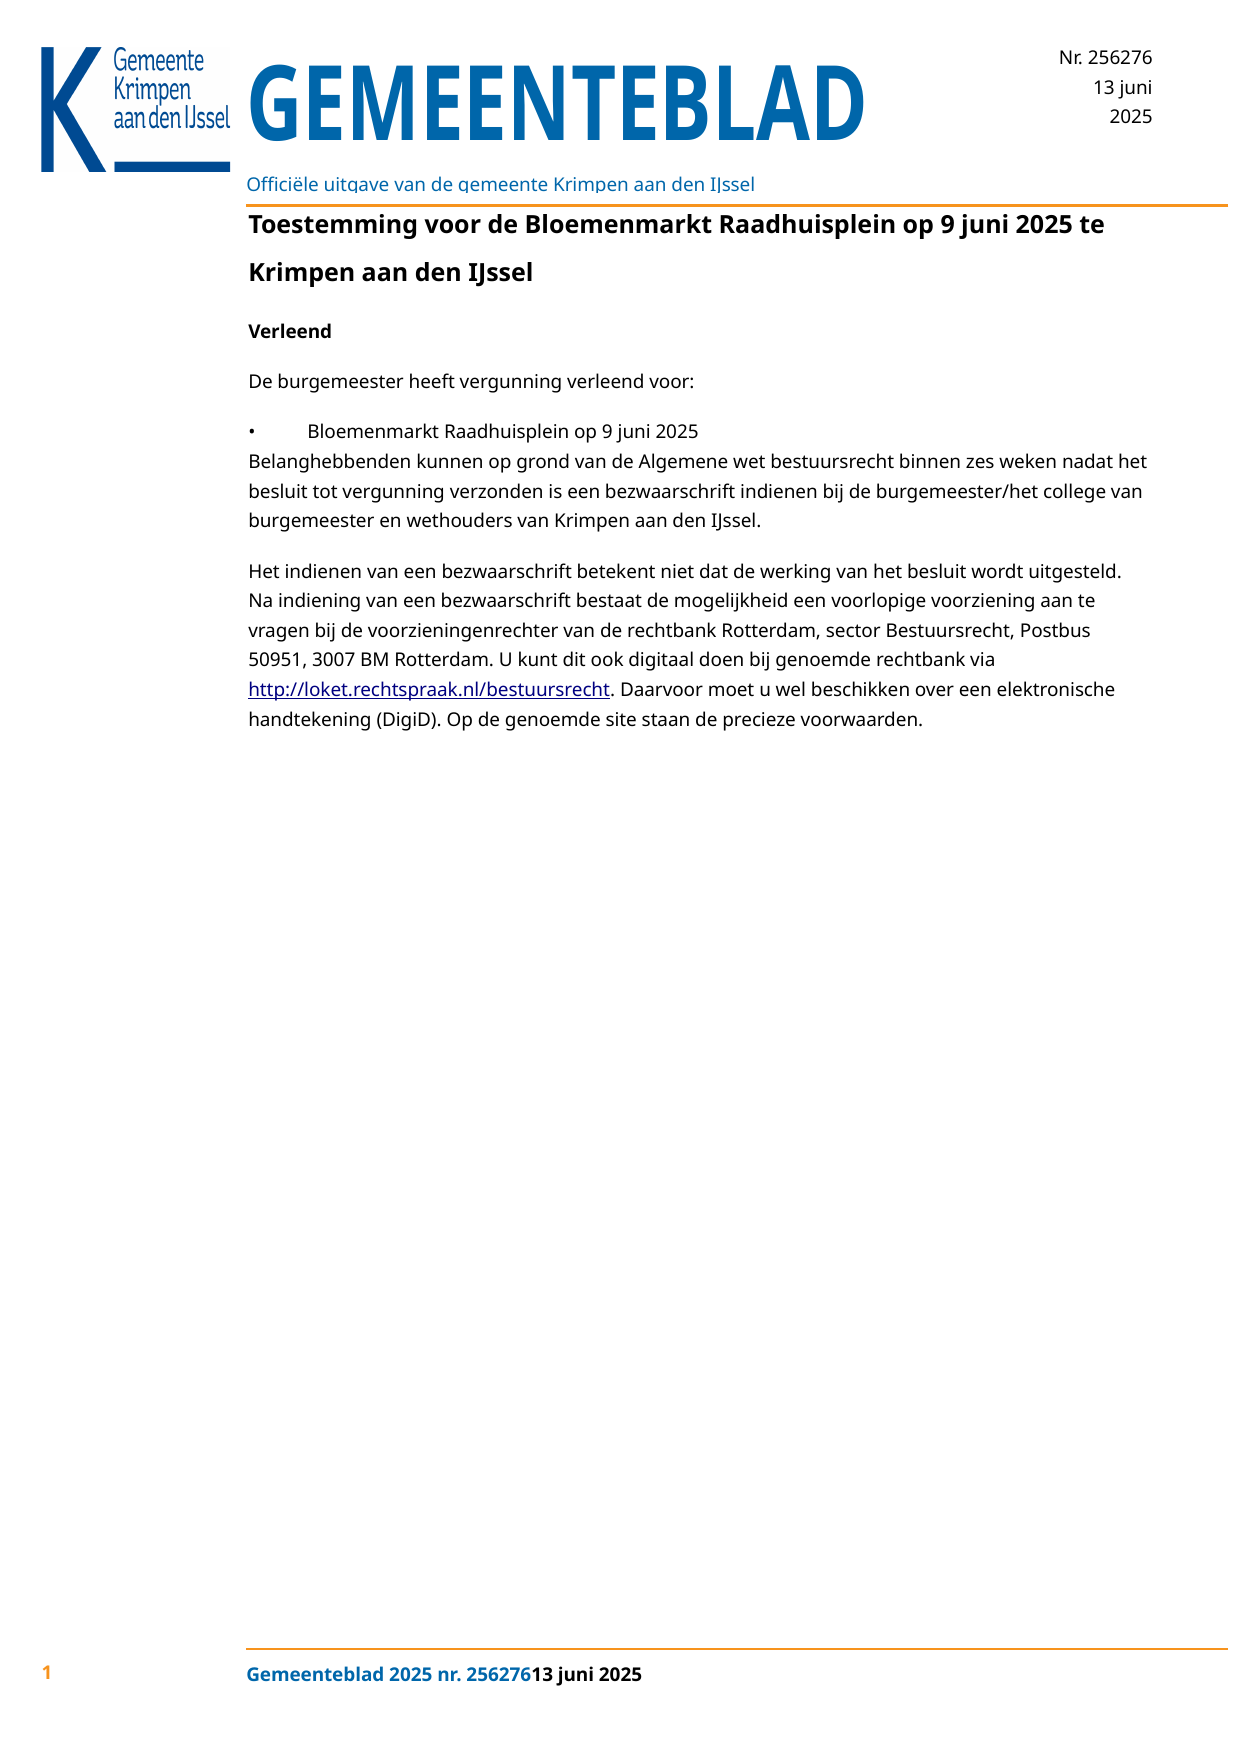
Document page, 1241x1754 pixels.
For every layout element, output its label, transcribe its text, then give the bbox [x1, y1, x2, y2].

list Bloemenmarkt Raadhuisplein op 9 juni 2025 [248, 419, 1152, 444]
picture [41, 47, 231, 172]
text Het indienen van een bezwaarschrift betekent niet dat de werking van het besluit wordt uitgesteld. Na indiening van een bezwaarschrift bestaat de mogelijkheid een voorlopige voorziening aan te vragen bij de voorzieningenrechter van de rechtbank Rotterdam, sector Bestuursrecht, Postbus 50951, 3007 BM Rotterdam. U kunt dit ook digitaal doen bij genoemde rechtbank via http://loket.rechtspraak.nl/bestuursrecht. Daarvoor moet u wel beschikken over een elektronische handtekening (DigiD). Op de genoemde site staan de precieze voorwaarden. [248, 558, 1152, 732]
text Belanghebbenden kunnen op grond van de Algemene wet bestuursrecht binnen zes weken nadat het besluit tot vergunning verzonden is een bezwaarschrift indienen bij de burgemeester/het college van burgemeester en wethouders van Krimpen aan den IJssel. [248, 448, 1152, 533]
text De burgemeester heeft vergunning verleend voor: [248, 368, 1152, 394]
text Verleend [248, 318, 1152, 344]
text Toestemming voor de Bloemenmarkt Raadhuisplein op 9 juni 2025 te Krimpen aan den IJssel [248, 207, 1152, 288]
